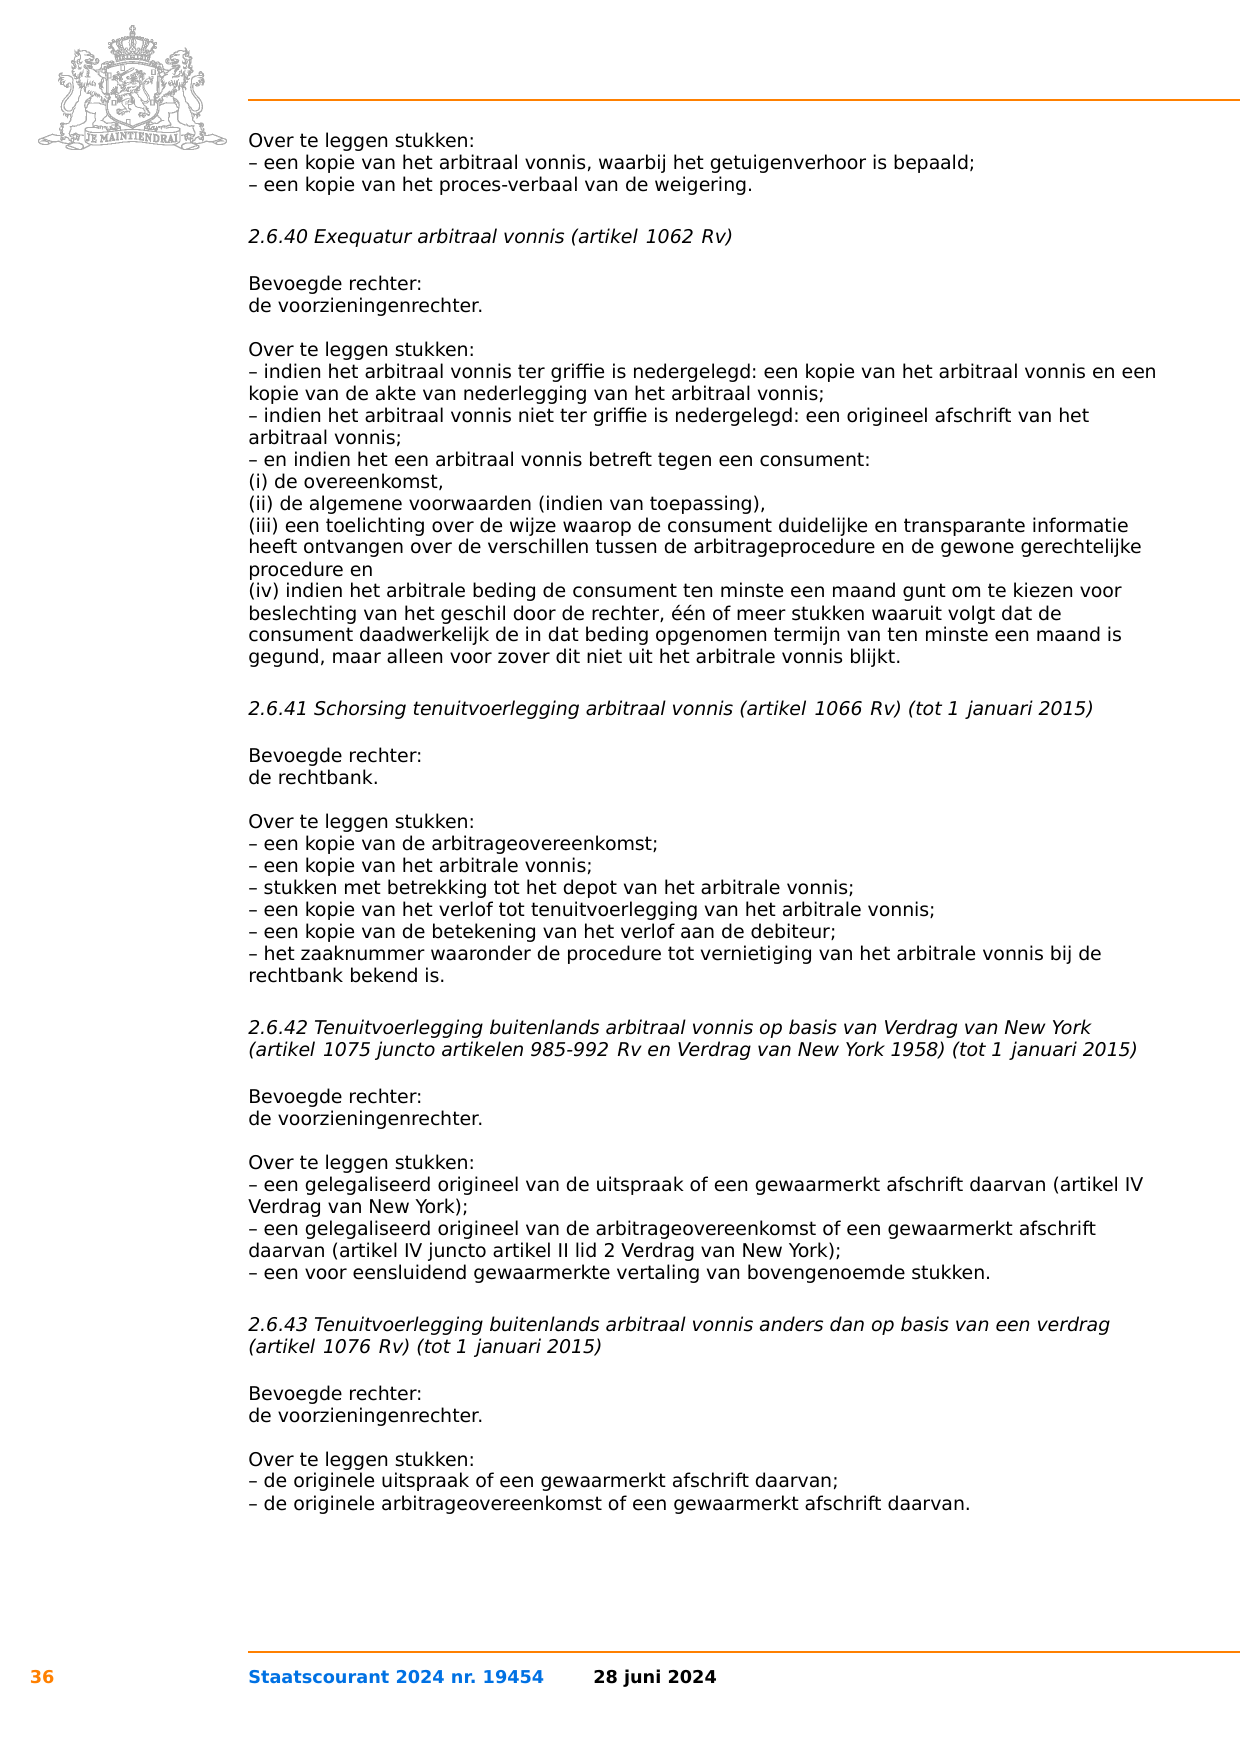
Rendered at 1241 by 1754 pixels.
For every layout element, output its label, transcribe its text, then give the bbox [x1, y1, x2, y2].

text Bevoegde rechter: [248, 1086, 1163, 1108]
picture [38, 25, 227, 150]
text – een kopie van het verlof tot tenuitvoerlegging van het arbitrale vonnis; [248, 899, 1163, 921]
text de voorzieningenrechter. [248, 1404, 1163, 1427]
text de voorzieningenrechter. [248, 1108, 1163, 1130]
text Bevoegde rechter: [248, 745, 1163, 767]
text – een kopie van het proces-verbaal van de weigering. [248, 174, 1163, 196]
subtitle 2.6.41 Schorsing tenuitvoerlegging arbitraal vonnis (artikel 1066 Rv) (tot 1 januari 2015) [248, 698, 1163, 720]
text – de originele uitspraak of een gewaarmerkt afschrift daarvan; [248, 1470, 1163, 1492]
text de rechtbank. [248, 767, 1163, 789]
text – indien het arbitraal vonnis ter griffie is nedergelegd: een kopie van het arbitraal vonnis en een kopie van de akte van nederlegging van het arbitraal vonnis; [248, 361, 1163, 404]
subtitle 2.6.40 Exequatur arbitraal vonnis (artikel 1062 Rv) [248, 226, 1163, 248]
text – een kopie van het arbitrale vonnis; [248, 855, 1163, 877]
text (iv) indien het arbitrale beding de consument ten minste een maand gunt om te kiezen voor beslechting van het geschil door de rechter, één of meer stukken waaruit volgt dat de consument daadwerkelijk de in dat beding opgenomen termijn van ten minste een maand is gegund, maar alleen voor zover dit niet uit het arbitrale vonnis blijkt. [248, 580, 1163, 668]
text Over te leggen stukken: [248, 339, 1163, 361]
text Over te leggen stukken: [248, 130, 1163, 152]
subtitle 2.6.42 Tenuitvoerlegging buitenlands arbitraal vonnis op basis van Verdrag van New York (artikel 1075 juncto artikelen 985-992 Rv en Verdrag van New York 1958) (tot 1 januari 2015) [248, 1017, 1163, 1061]
text (iii) een toelichting over de wijze waarop de consument duidelijke en transparante informatie heeft ontvangen over de verschillen tussen de arbitrageprocedure en de gewone gerechtelijke procedure en [248, 514, 1163, 580]
text – een gelegaliseerd origineel van de uitspraak of een gewaarmerkt afschrift daarvan (artikel IV Verdrag van New York); [248, 1174, 1163, 1218]
text Over te leggen stukken: [248, 1152, 1163, 1174]
text – een kopie van de arbitrageovereenkomst; [248, 833, 1163, 855]
text de voorzieningenrechter. [248, 295, 1163, 317]
text – het zaaknummer waaronder de procedure tot vernietiging van het arbitrale vonnis bij de rechtbank bekend is. [248, 943, 1163, 987]
text – een kopie van het arbitraal vonnis, waarbij het getuigenverhoor is bepaald; [248, 152, 1163, 174]
text (ii) de algemene voorwaarden (indien van toepassing), [248, 492, 1163, 514]
text (i) de overeenkomst, [248, 471, 1163, 492]
subtitle 2.6.43 Tenuitvoerlegging buitenlands arbitraal vonnis anders dan op basis van een verdrag (artikel 1076 Rv) (tot 1 januari 2015) [248, 1314, 1163, 1358]
text – een gelegaliseerd origineel van de arbitrageovereenkomst of een gewaarmerkt afschrift daarvan (artikel IV juncto artikel II lid 2 Verdrag van New York); [248, 1218, 1163, 1262]
text – een kopie van de betekening van het verlof aan de debiteur; [248, 921, 1163, 943]
text – stukken met betrekking tot het depot van het arbitrale vonnis; [248, 877, 1163, 899]
text Over te leggen stukken: [248, 811, 1163, 833]
text – indien het arbitraal vonnis niet ter griffie is nedergelegd: een origineel afschrift van het arbitraal vonnis; [248, 404, 1163, 448]
text – en indien het een arbitraal vonnis betreft tegen een consument: [248, 448, 1163, 471]
text Bevoegde rechter: [248, 1383, 1163, 1404]
text – de originele arbitrageovereenkomst of een gewaarmerkt afschrift daarvan. [248, 1492, 1163, 1514]
text Bevoegde rechter: [248, 273, 1163, 295]
text – een voor eensluidend gewaarmerkte vertaling van bovengenoemde stukken. [248, 1262, 1163, 1284]
text Over te leggen stukken: [248, 1448, 1163, 1470]
